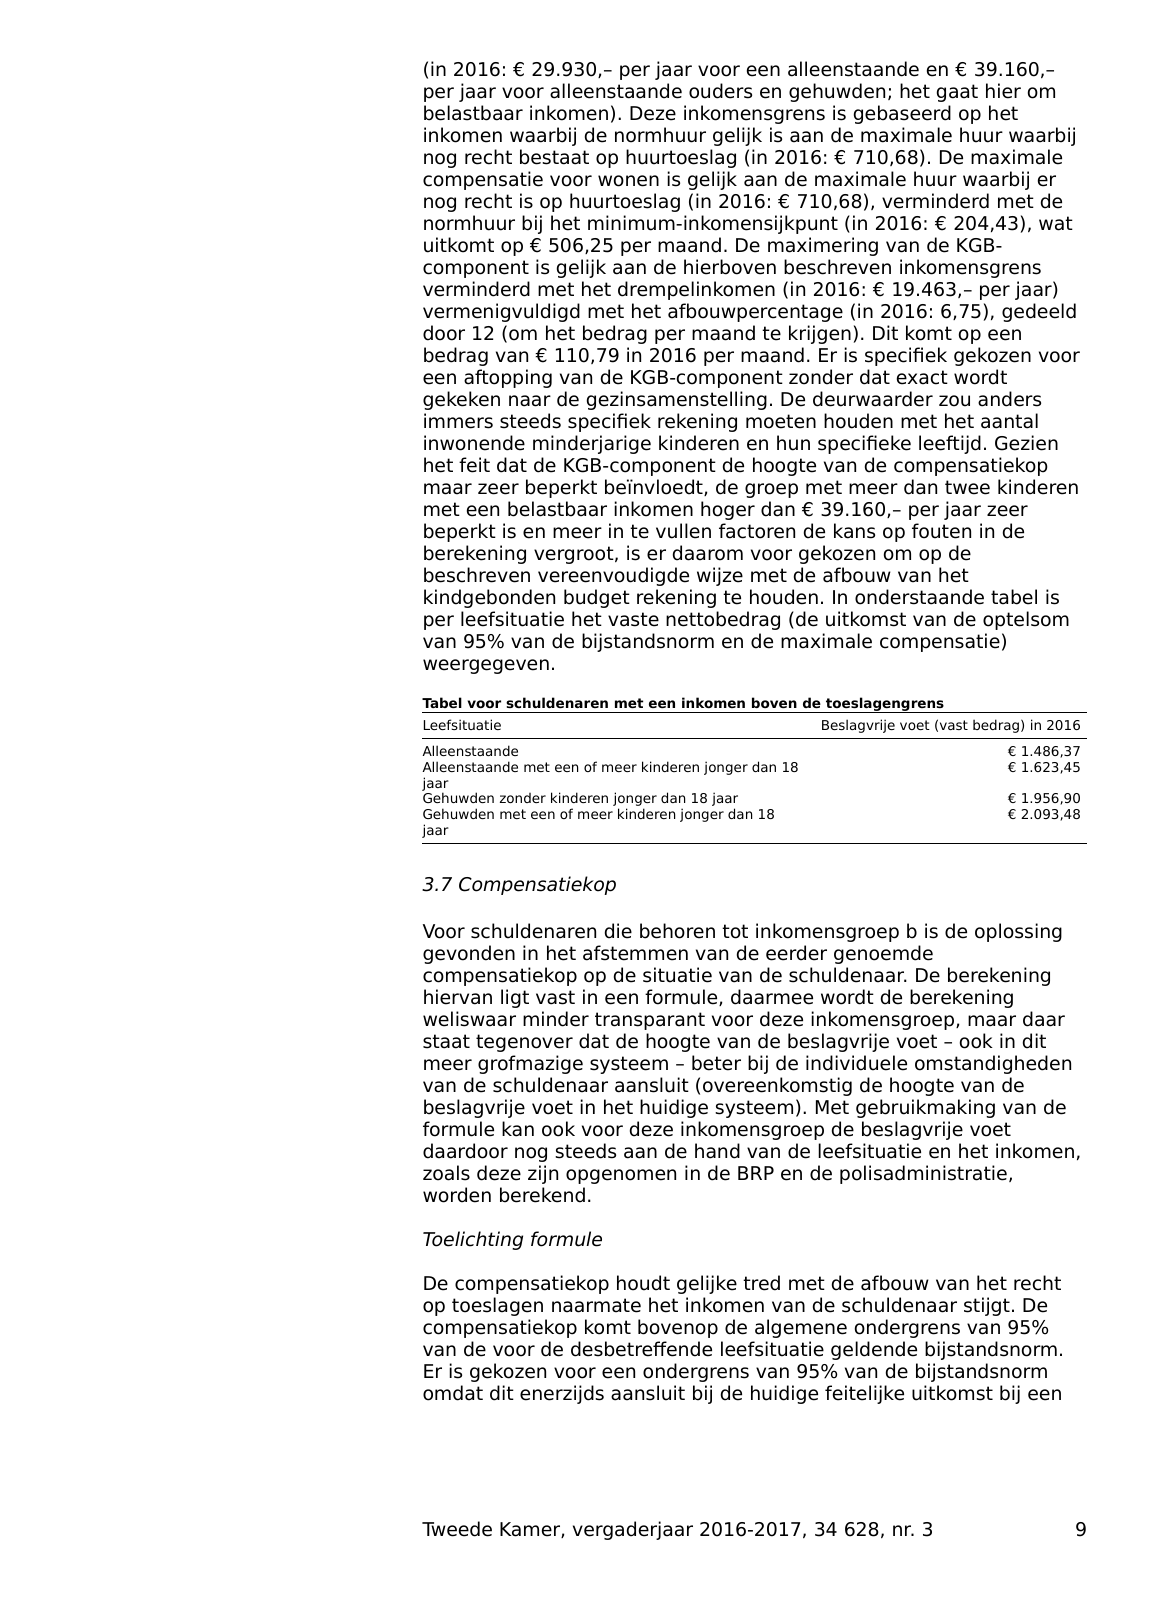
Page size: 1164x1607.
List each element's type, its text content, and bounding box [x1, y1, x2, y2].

table_cell Alleenstaande [422, 739, 804, 760]
table_cell Gehuwden zonder kinderen jonger dan 18 jaar [422, 791, 804, 807]
text De compensatiekop houdt gelijke tred met de afbouw van het recht op toeslagen naarmate het inkomen van de schuldenaar stijgt. De compensatiekop komt bovenop de algemene ondergrens van 95% van de voor de desbetreffende leefsituatie geldende bijstandsnorm. Er is gekozen voor een ondergrens van 95% van de bijstandsnorm omdat dit enerzijds aansluit bij de huidige feitelijke uitkomst bij een [422, 1273, 1087, 1405]
table_cell Alleenstaande met een of meer kinderen jonger dan 18 jaar [422, 760, 804, 791]
subtitle 3.7 Compensatiekop [422, 874, 1087, 896]
table_cell Leefsituatie [422, 713, 804, 738]
table_header Tabel voor schuldenaren met een inkomen boven de toeslagengrens [422, 696, 1087, 712]
subtitle Toelichting formule [422, 1229, 1087, 1251]
text (in 2016: € 29.930,– per jaar voor een alleenstaande en € 39.160,– per jaar voor alleenstaande ouders en gehuwden; het gaat hier om belastbaar inkomen). Deze inkomensgrens is gebaseerd op het inkomen waarbij de normhuur gelijk is aan de maximale huur waarbij nog recht bestaat op huurtoeslag (in 2016: € 710,68). De maximale compensatie voor wonen is gelijk aan de maximale huur waarbij er nog recht is op huurtoeslag (in 2016: € 710,68), verminderd met de normhuur bij het minimum-inkomensijkpunt (in 2016: € 204,43), wat uitkomt op € 506,25 per maand. De maximering van de KGB-component is gelijk aan de hierboven beschreven inkomensgrens verminderd met het drempelinkomen (in 2016: € 19.463,– per jaar) vermenigvuldigd met het afbouwpercentage (in 2016: 6,75), gedeeld door 12 (om het bedrag per maand te krijgen). Dit komt op een bedrag van € 110,79 in 2016 per maand. Er is specifiek gekozen voor een aftopping van de KGB-component zonder dat exact wordt gekeken naar de gezinsamenstelling. De deurwaarder zou anders immers steeds specifiek rekening moeten houden met het aantal inwonende minderjarige kinderen en hun specifieke leeftijd. Gezien het feit dat de KGB-component de hoogte van de compensatiekop maar zeer beperkt beïnvloedt, de groep met meer dan twee kinderen met een belastbaar inkomen hoger dan € 39.160,– per jaar zeer beperkt is en meer in te vullen factoren de kans op fouten in de berekening vergroot, is er daarom voor gekozen om op de beschreven vereenvoudigde wijze met de afbouw van het kindgebonden budget rekening te houden. In onderstaande tabel is per leefsituatie het vaste nettobedrag (de uitkomst van de optelsom van 95% van de bijstandsnorm en de maximale compensatie) weergegeven. [422, 59, 1087, 674]
text Voor schuldenaren die behoren tot inkomensgroep b is de oplossing gevonden in het afstemmen van de eerder genoemde compensatiekop op de situatie van de schuldenaar. De berekening hiervan ligt vast in een formule, daarmee wordt de berekening weliswaar minder transparant voor deze inkomensgroep, maar daar staat tegenover dat de hoogte van de beslagvrije voet – ook in dit meer grofmazige systeem – beter bij de individuele omstandigheden van de schuldenaar aansluit (overeenkomstig de hoogte van de beslagvrije voet in het huidige systeem). Met gebruikmaking van de formule kan ook voor deze inkomensgroep de beslagvrije voet daardoor nog steeds aan de hand van de leefsituatie en het inkomen, zoals deze zijn opgenomen in de BRP en de polisadministratie, worden berekend. [422, 921, 1087, 1207]
table_cell € 1.486,37 [805, 739, 1087, 760]
table_cell € 2.093,48 [805, 807, 1087, 843]
table_cell € 1.623,45 [805, 760, 1087, 791]
table_cell Gehuwden met een of meer kinderen jonger dan 18 jaar [422, 807, 804, 843]
table_cell € 1.956,90 [805, 791, 1087, 807]
table_cell Beslagvrije voet (vast bedrag) in 2016 [805, 713, 1087, 738]
